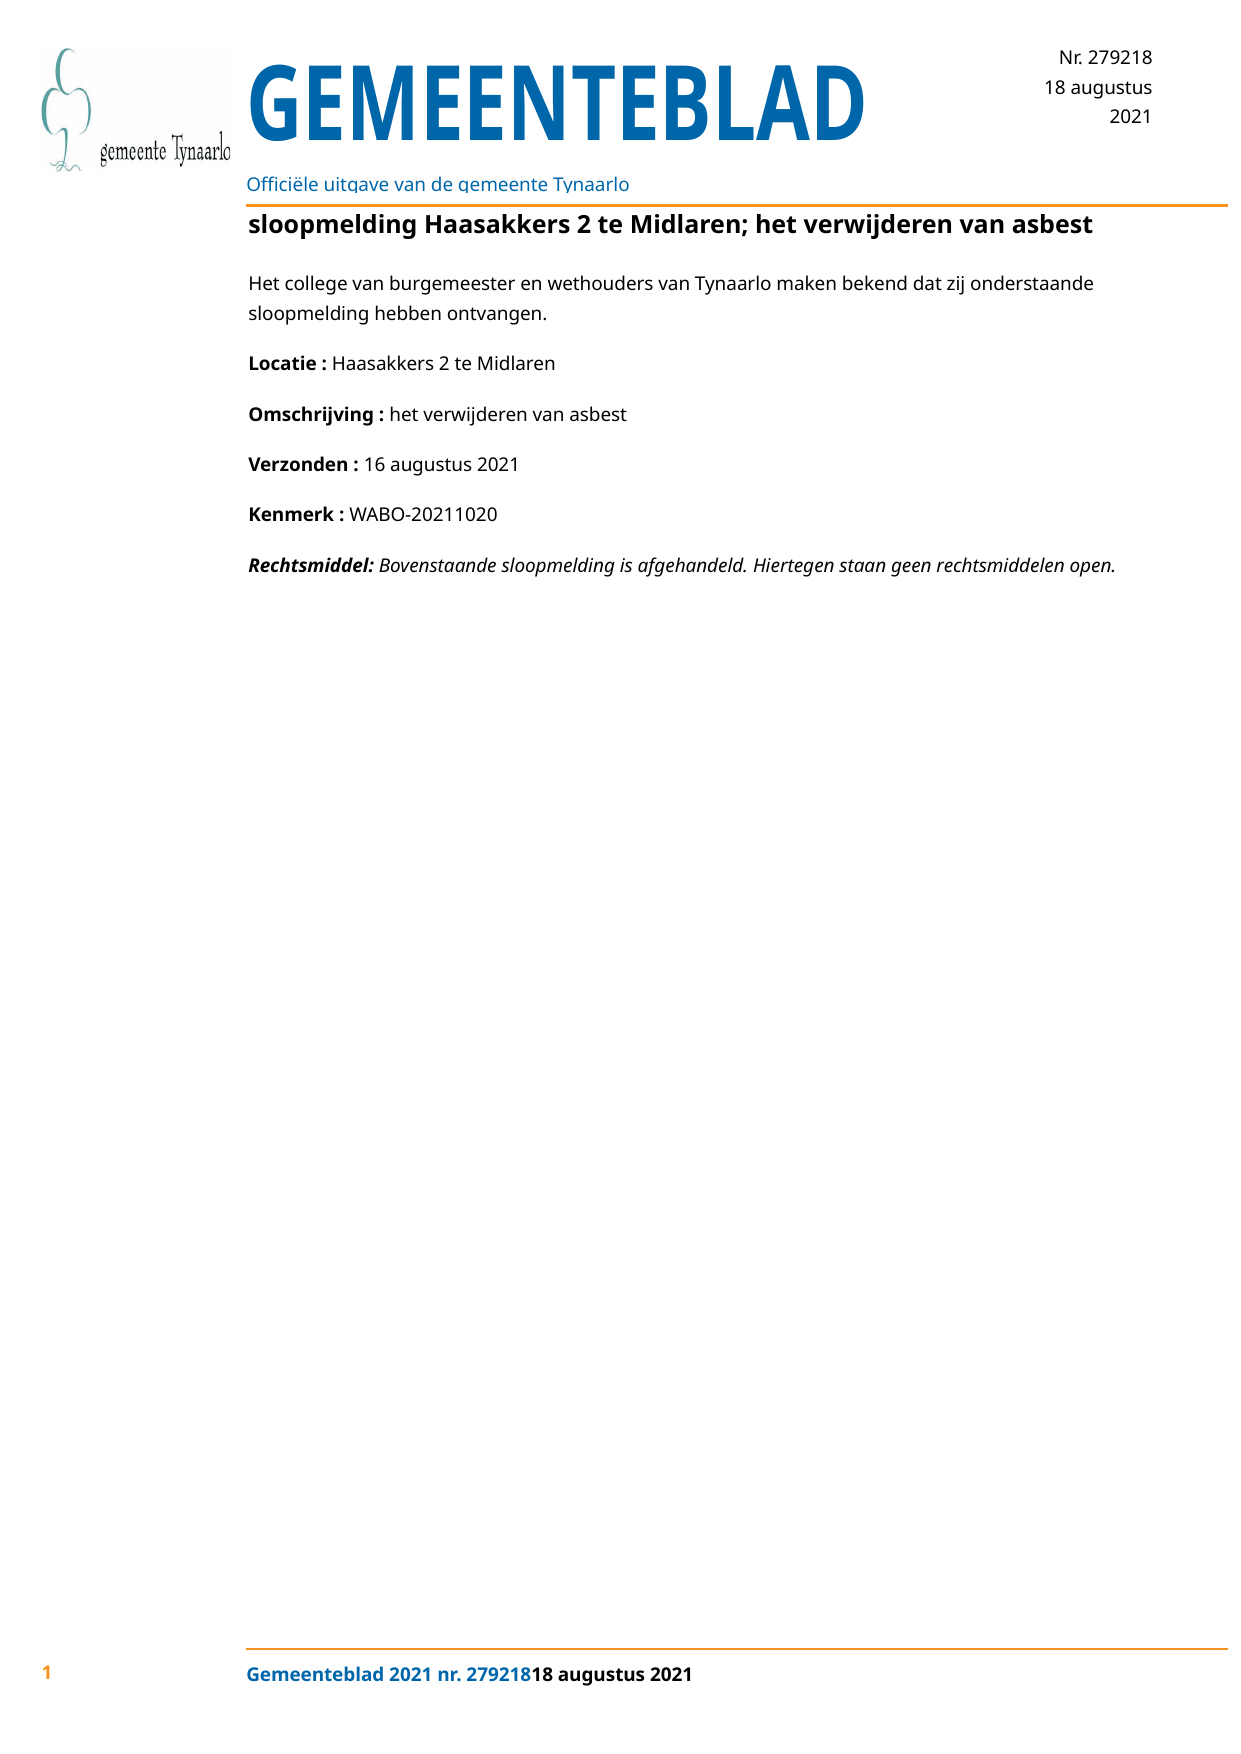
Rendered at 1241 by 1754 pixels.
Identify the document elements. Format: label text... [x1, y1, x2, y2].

text Omschrijving : het verwijderen van asbest [248, 401, 1152, 426]
text Kenmerk : WABO-20211020 [248, 502, 1152, 527]
text Het college van burgemeester en wethouders van Tynaarlo maken bekend dat zij onderstaande sloopmelding hebben ontvangen. [248, 270, 1152, 326]
text Rechtsmiddel: Bovenstaande sloopmelding is afgehandeld. Hiertegen staan geen rechtsmiddelen open. [248, 552, 1152, 578]
text Locatie : Haasakkers 2 te Midlaren [248, 350, 1152, 376]
picture [41, 47, 231, 172]
text sloopmelding Haasakkers 2 te Midlaren; het verwijderen van asbest [248, 207, 1152, 241]
text Verzonden : 16 augustus 2021 [248, 451, 1152, 477]
